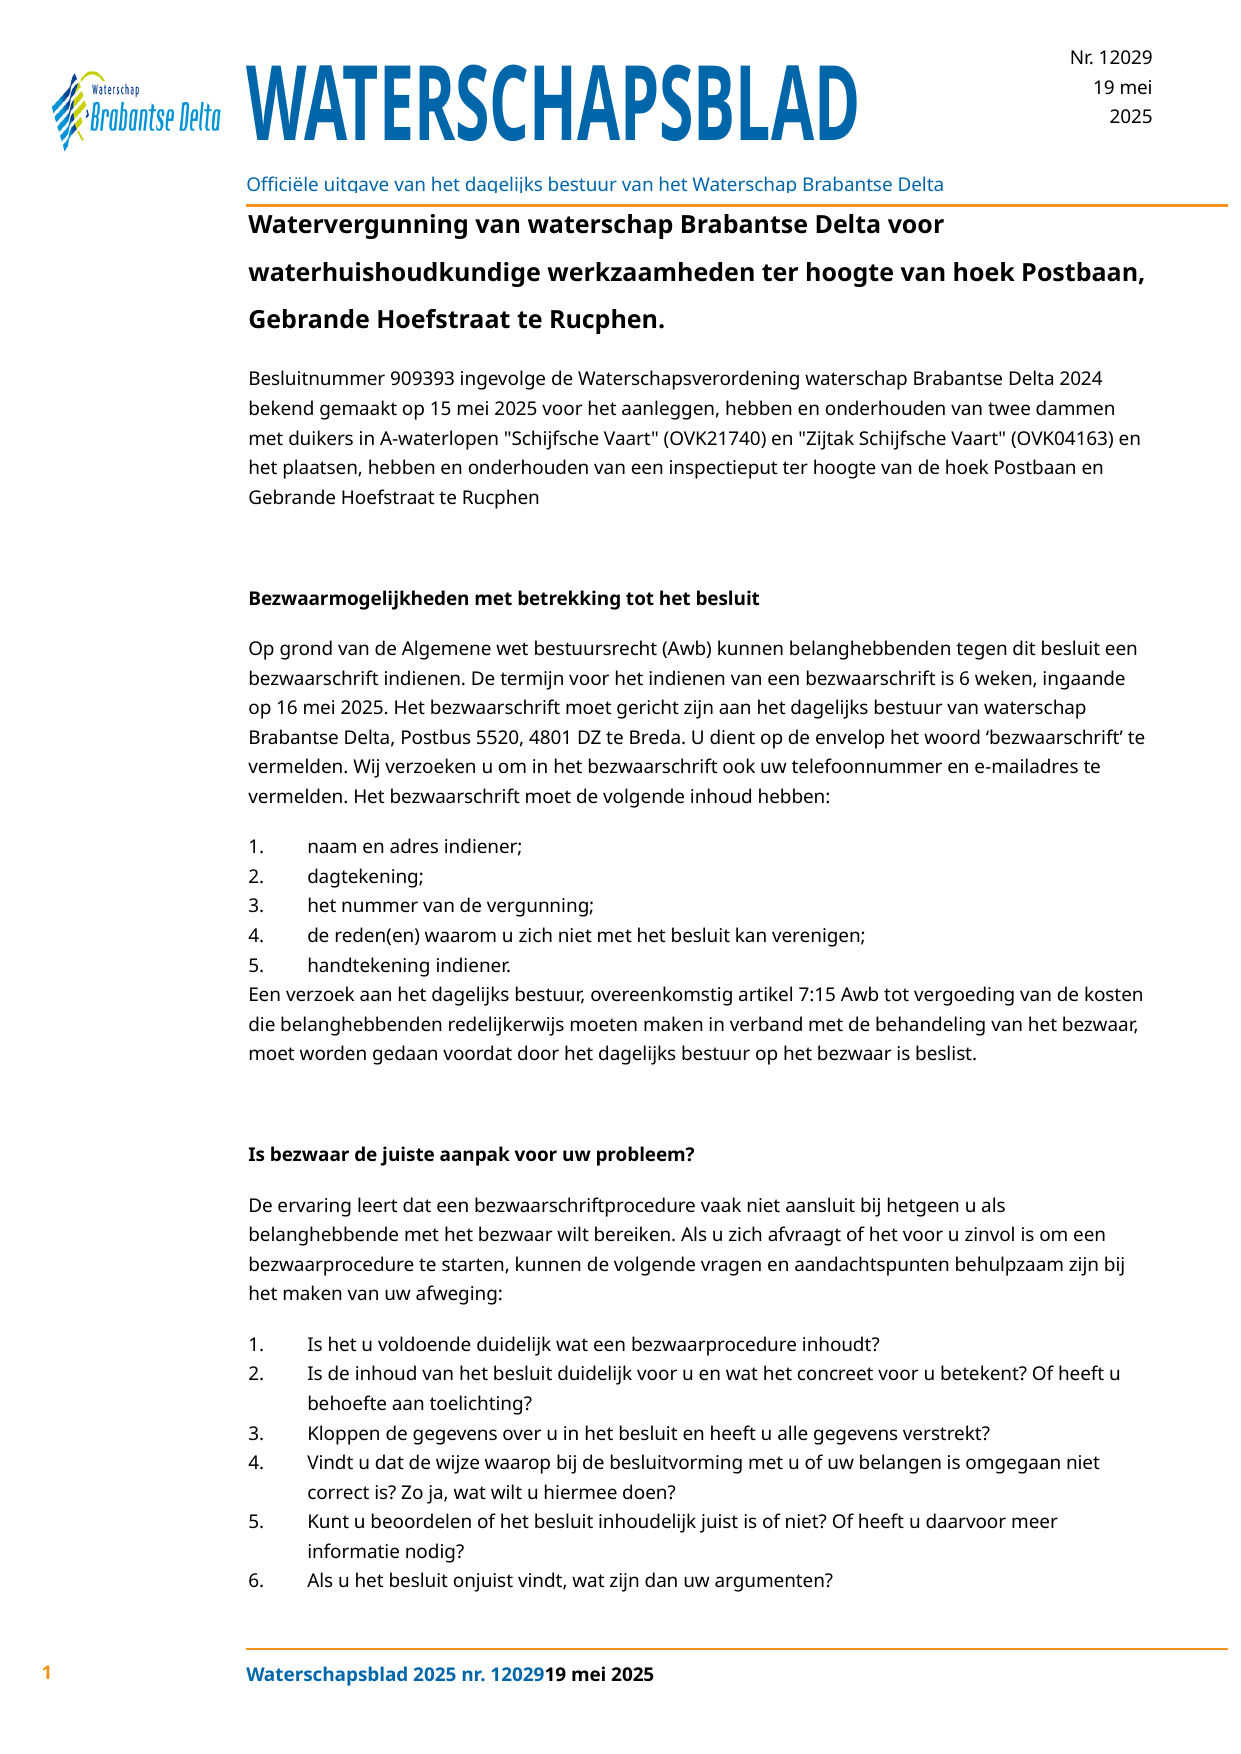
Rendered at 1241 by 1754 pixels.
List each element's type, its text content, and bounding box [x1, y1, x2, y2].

list Is de inhoud van het besluit duidelijk voor u en wat het concreet voor u betekent? Of heeft u behoefte aan toelichting? [248, 1361, 1152, 1416]
list dagtekening; [248, 863, 1152, 889]
text Is bezwaar de juiste aanpak voor uw probleem? [248, 1141, 1152, 1167]
list Als u het besluit onjuist vindt, wat zijn dan uw argumenten? [248, 1568, 1152, 1593]
list Is het u voldoende duidelijk wat een bezwaarprocedure inhoudt? [248, 1331, 1152, 1357]
text Besluitnummer 909393 ingevolge de Waterschapsverordening waterschap Brabantse Delta 2024 bekend gemaakt op 15 mei 2025 voor het aanleggen, hebben en onderhouden van twee dammen met duikers in A-waterlopen "Schijfsche Vaart" (OVK21740) en "Zijtak Schijfsche Vaart" (OVK04163) en het plaatsen, hebben en onderhouden van een inspectieput ter hoogte van de hoek Postbaan en Gebrande Hoefstraat te Rucphen [248, 366, 1152, 509]
text Een verzoek aan het dagelijks bestuur, overeenkomstig artikel 7:15 Awb tot vergoeding van de kosten die belanghebbenden redelijkerwijs moeten maken in verband met de behandeling van het bezwaar, moet worden gedaan voordat door het dagelijks bestuur op het bezwaar is beslist. [248, 981, 1152, 1066]
text Bezwaarmogelijkheden met betrekking tot het besluit [248, 585, 1152, 610]
picture [41, 47, 231, 172]
list het nummer van de vergunning; [248, 893, 1152, 918]
list Kloppen de gegevens over u in het besluit en heeft u alle gegevens verstrekt? [248, 1420, 1152, 1445]
text Watervergunning van waterschap Brabantse Delta voor waterhuishoudkundige werkzaamheden ter hoogte van hoek Postbaan, Gebrande Hoefstraat te Rucphen. [248, 207, 1152, 336]
list Kunt u beoordelen of het besluit inhoudelijk juist is of niet? Of heeft u daarvoor meer informatie nodig? [248, 1508, 1152, 1564]
list handtekening indiener. [248, 952, 1152, 977]
text Op grond van de Algemene wet bestuursrecht (Awb) kunnen belanghebbenden tegen dit besluit een bezwaarschrift indienen. De termijn voor het indienen van een bezwaarschrift is 6 weken, ingaande op 16 mei 2025. Het bezwaarschrift moet gericht zijn aan het dagelijks bestuur van waterschap Brabantse Delta, Postbus 5520, 4801 DZ te Breda. U dient op de envelop het woord ‘bezwaarschrift’ te vermelden. Wij verzoeken u om in het bezwaarschrift ook uw telefoonnummer en e‑mailadres te vermelden. Het bezwaarschrift moet de volgende inhoud hebben: [248, 635, 1152, 809]
text De ervaring leert dat een bezwaarschriftprocedure vaak niet aansluit bij hetgeen u als belanghebbende met het bezwaar wilt bereiken. Als u zich afvraagt of het voor u zinvol is om een bezwaarprocedure te starten, kunnen de volgende vragen en aandachtspunten behulpzaam zijn bij het maken van uw afweging: [248, 1192, 1152, 1306]
list de reden(en) waarom u zich niet met het besluit kan verenigen; [248, 922, 1152, 948]
list naam en adres indiener; [248, 833, 1152, 859]
list Vindt u dat de wijze waarop bij de besluitvorming met u of uw belangen is omgegaan niet correct is? Zo ja, wat wilt u hiermee doen? [248, 1449, 1152, 1504]
